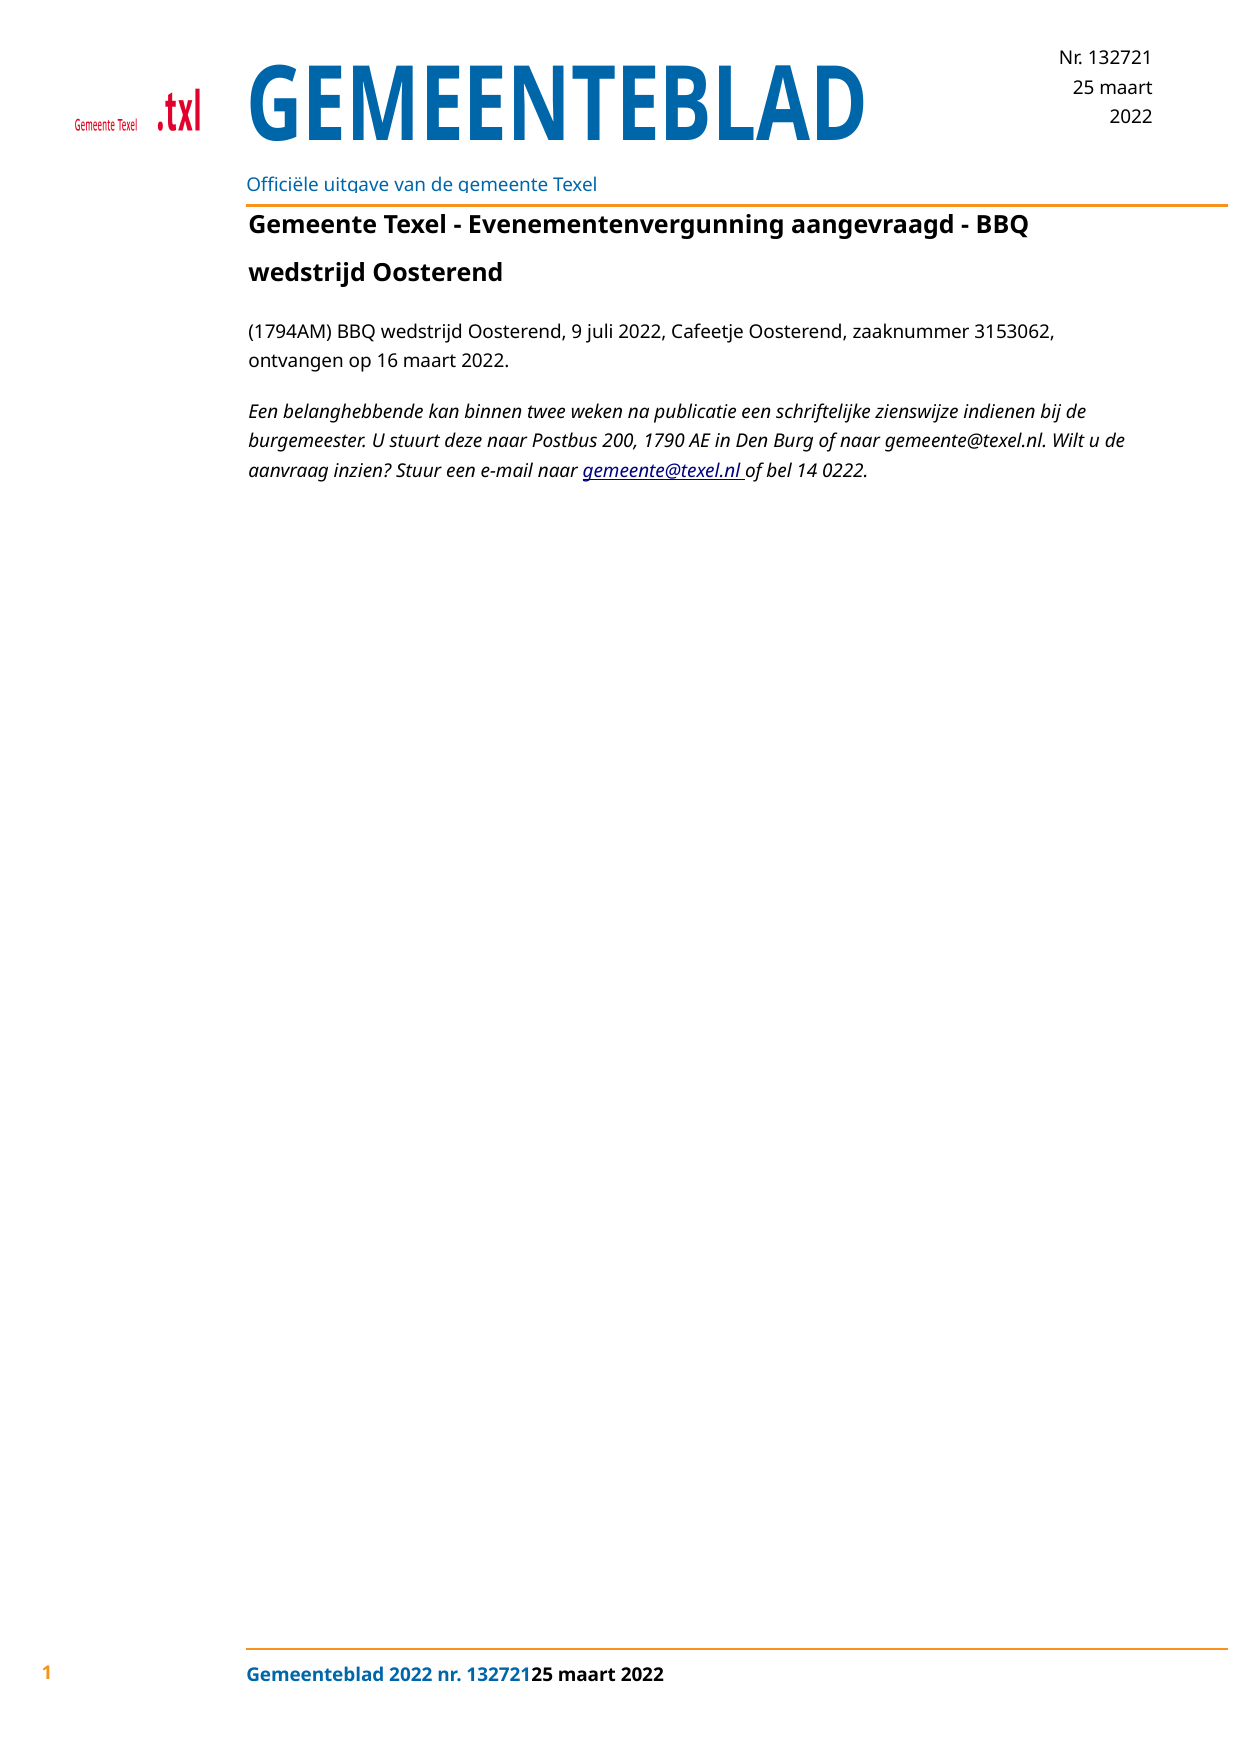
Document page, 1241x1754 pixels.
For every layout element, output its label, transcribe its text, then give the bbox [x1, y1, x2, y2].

text (1794AM) BBQ wedstrijd Oosterend, 9 juli 2022, Cafeetje Oosterend, zaaknummer 3153062, ontvangen op 16 maart 2022. [248, 318, 1152, 373]
text Gemeente Texel - Evenementenvergunning aangevraagd - BBQ wedstrijd Oosterend [248, 207, 1152, 288]
picture [41, 47, 231, 172]
text Een belanghebbende kan binnen twee weken na publicatie een schriftelijke zienswijze indienen bij de burgemeester. U stuurt deze naar Postbus 200, 1790 AE in Den Burg of naar gemeente@texel.nl. Wilt u de aanvraag inzien? Stuur een e-mail naar gemeente@texel.nl of bel 14 0222. [248, 398, 1152, 483]
